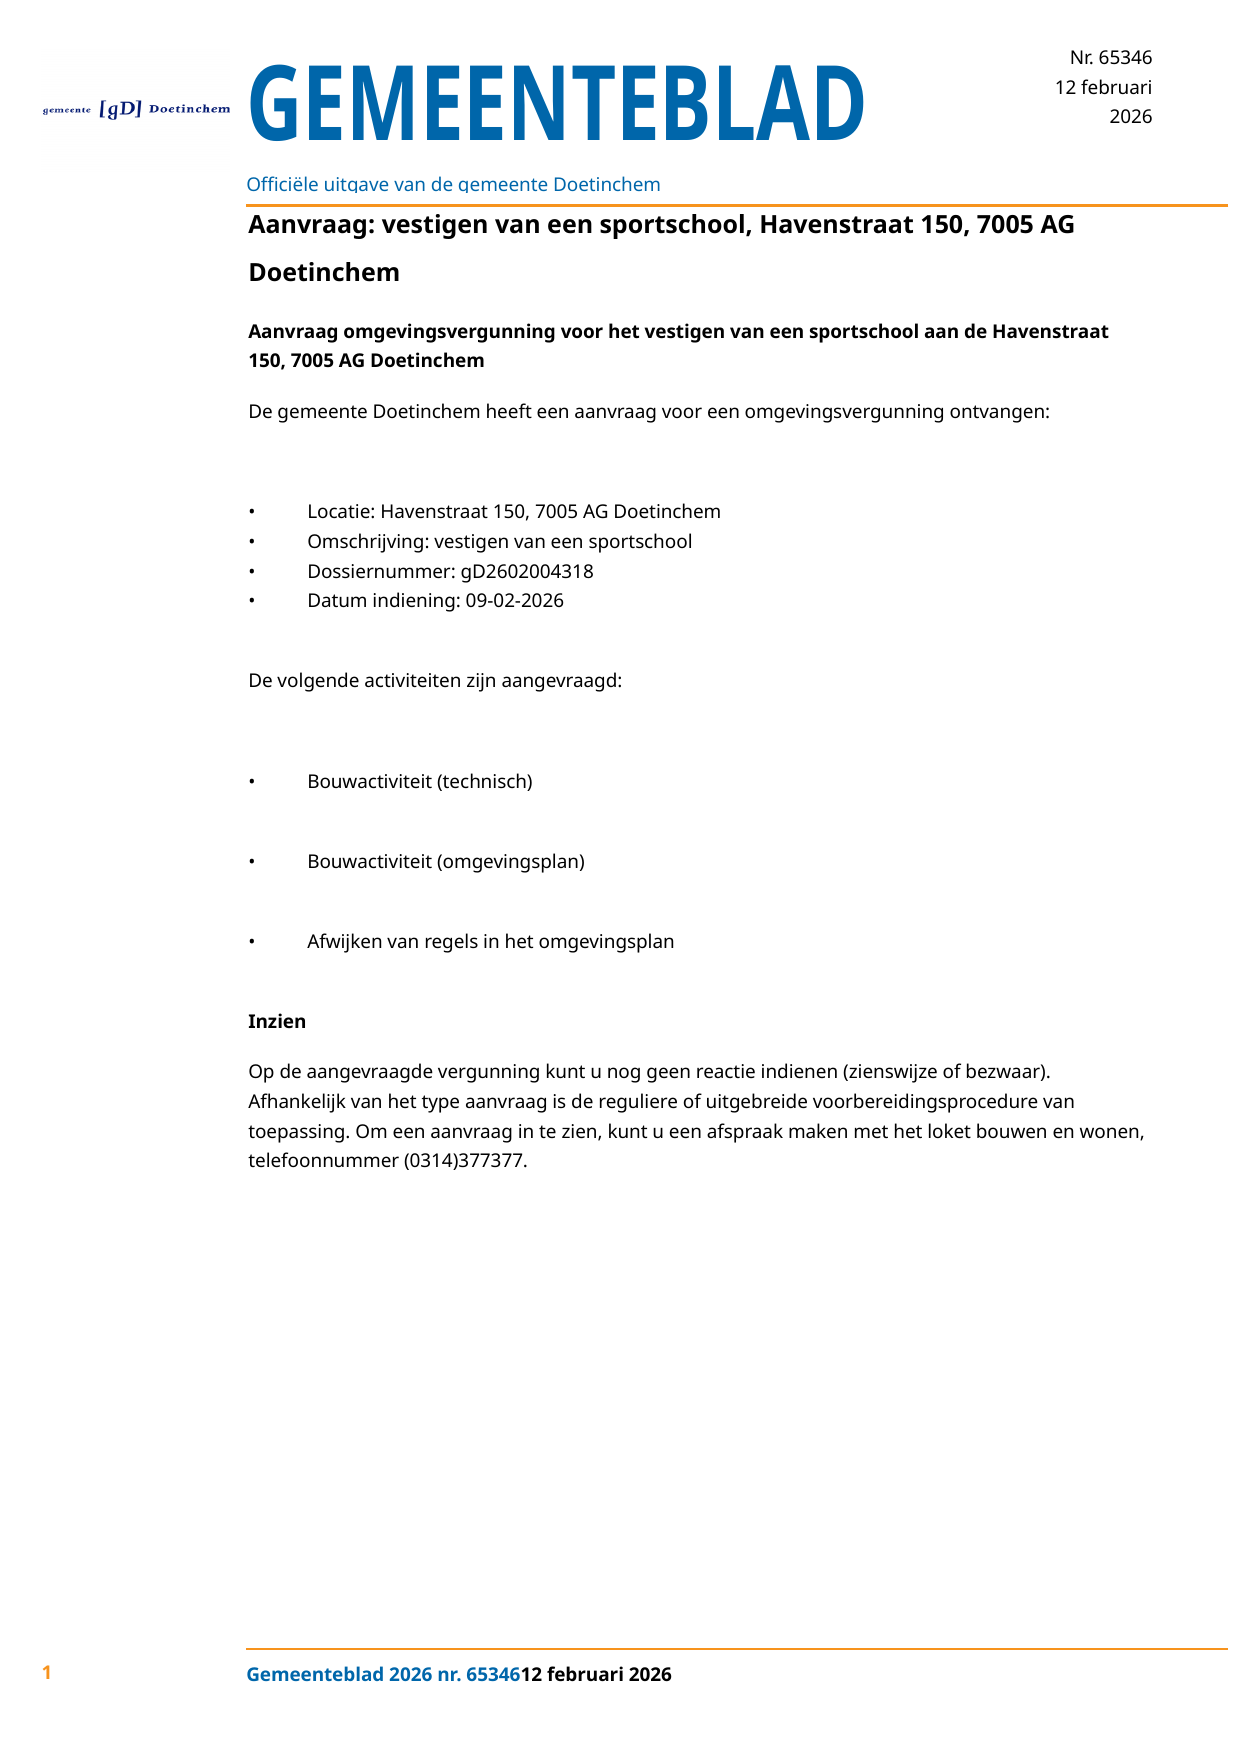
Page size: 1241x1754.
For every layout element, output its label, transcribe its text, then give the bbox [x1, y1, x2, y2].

text De volgende activiteiten zijn aangevraagd: [248, 667, 1152, 693]
text Inzien [248, 1008, 1152, 1034]
list Locatie: Havenstraat 150, 7005 AG Doetinchem [248, 499, 1152, 524]
picture [41, 47, 231, 172]
list Dossiernummer: gD2602004318 [248, 558, 1152, 584]
text Aanvraag omgevingsvergunning voor het vestigen van een sportschool aan de Havenstraat 150, 7005 AG Doetinchem [248, 318, 1152, 373]
list Bouwactiviteit (omgevingsplan) [248, 848, 1152, 874]
text Aanvraag: vestigen van een sportschool, Havenstraat 150, 7005 AG Doetinchem [248, 207, 1152, 288]
text De gemeente Doetinchem heeft een aanvraag voor een omgevingsvergunning ontvangen: [248, 398, 1152, 424]
text Op de aangevraagde vergunning kunt u nog geen reactie indienen (zienswijze of bezwaar). Afhankelijk van het type aanvraag is de reguliere of uitgebreide voorbereidingsprocedure van toepassing. Om een aanvraag in te zien, kunt u een afspraak maken met het loket bouwen en wonen, telefoonnummer (0314)377377. [248, 1059, 1152, 1173]
list Omschrijving: vestigen van een sportschool [248, 528, 1152, 554]
list Afwijken van regels in het omgevingsplan [248, 928, 1152, 954]
list Bouwactiviteit (technisch) [248, 768, 1152, 794]
list Datum indiening: 09-02-2026 [248, 587, 1152, 613]
